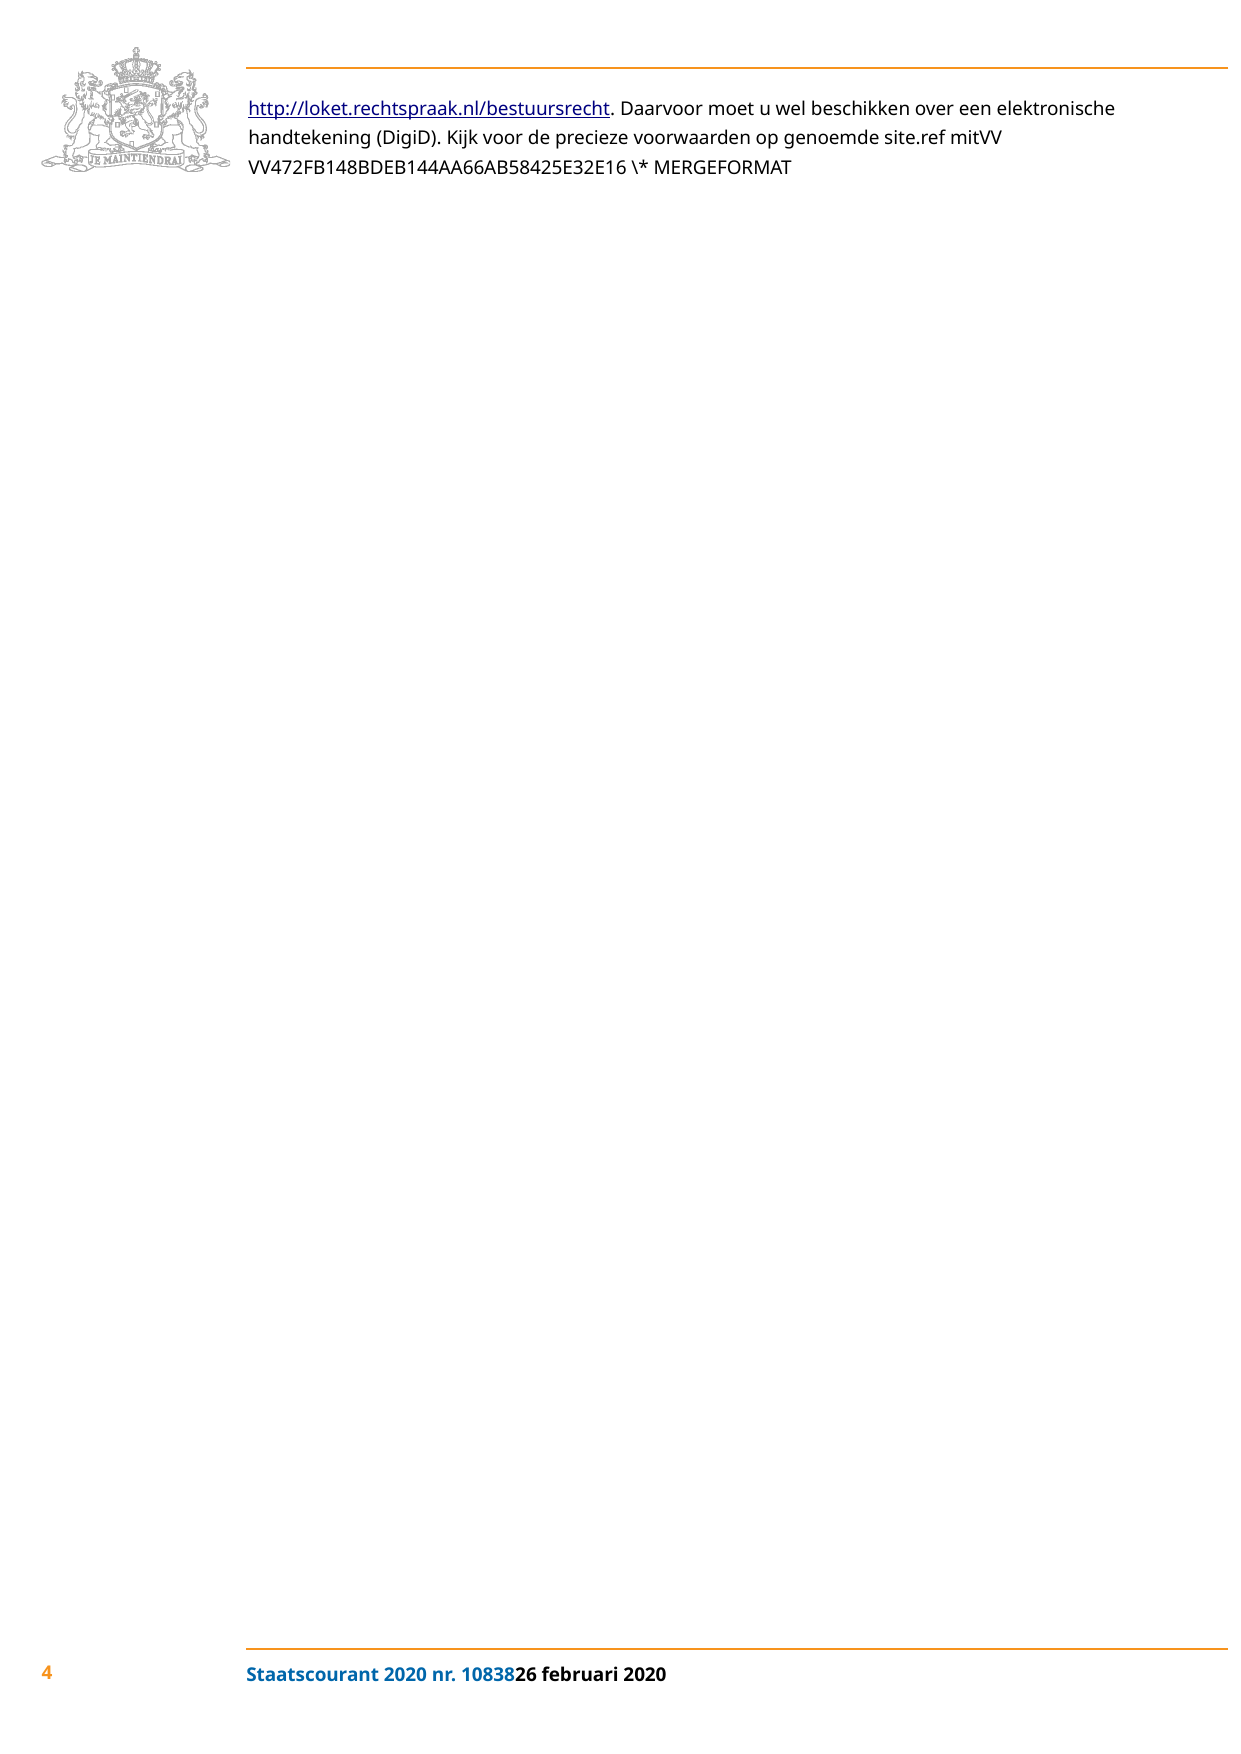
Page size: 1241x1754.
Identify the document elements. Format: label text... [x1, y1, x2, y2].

picture [41, 47, 231, 172]
text http://loket.rechtspraak.nl/bestuursrecht. Daarvoor moet u wel beschikken over een elektronische handtekening (DigiD). Kijk voor de precieze voorwaarden op genoemde site.ref mitVV VV472FB148BDEB144AA66AB58425E32E16 \* MERGEFORMAT [248, 95, 1152, 180]
